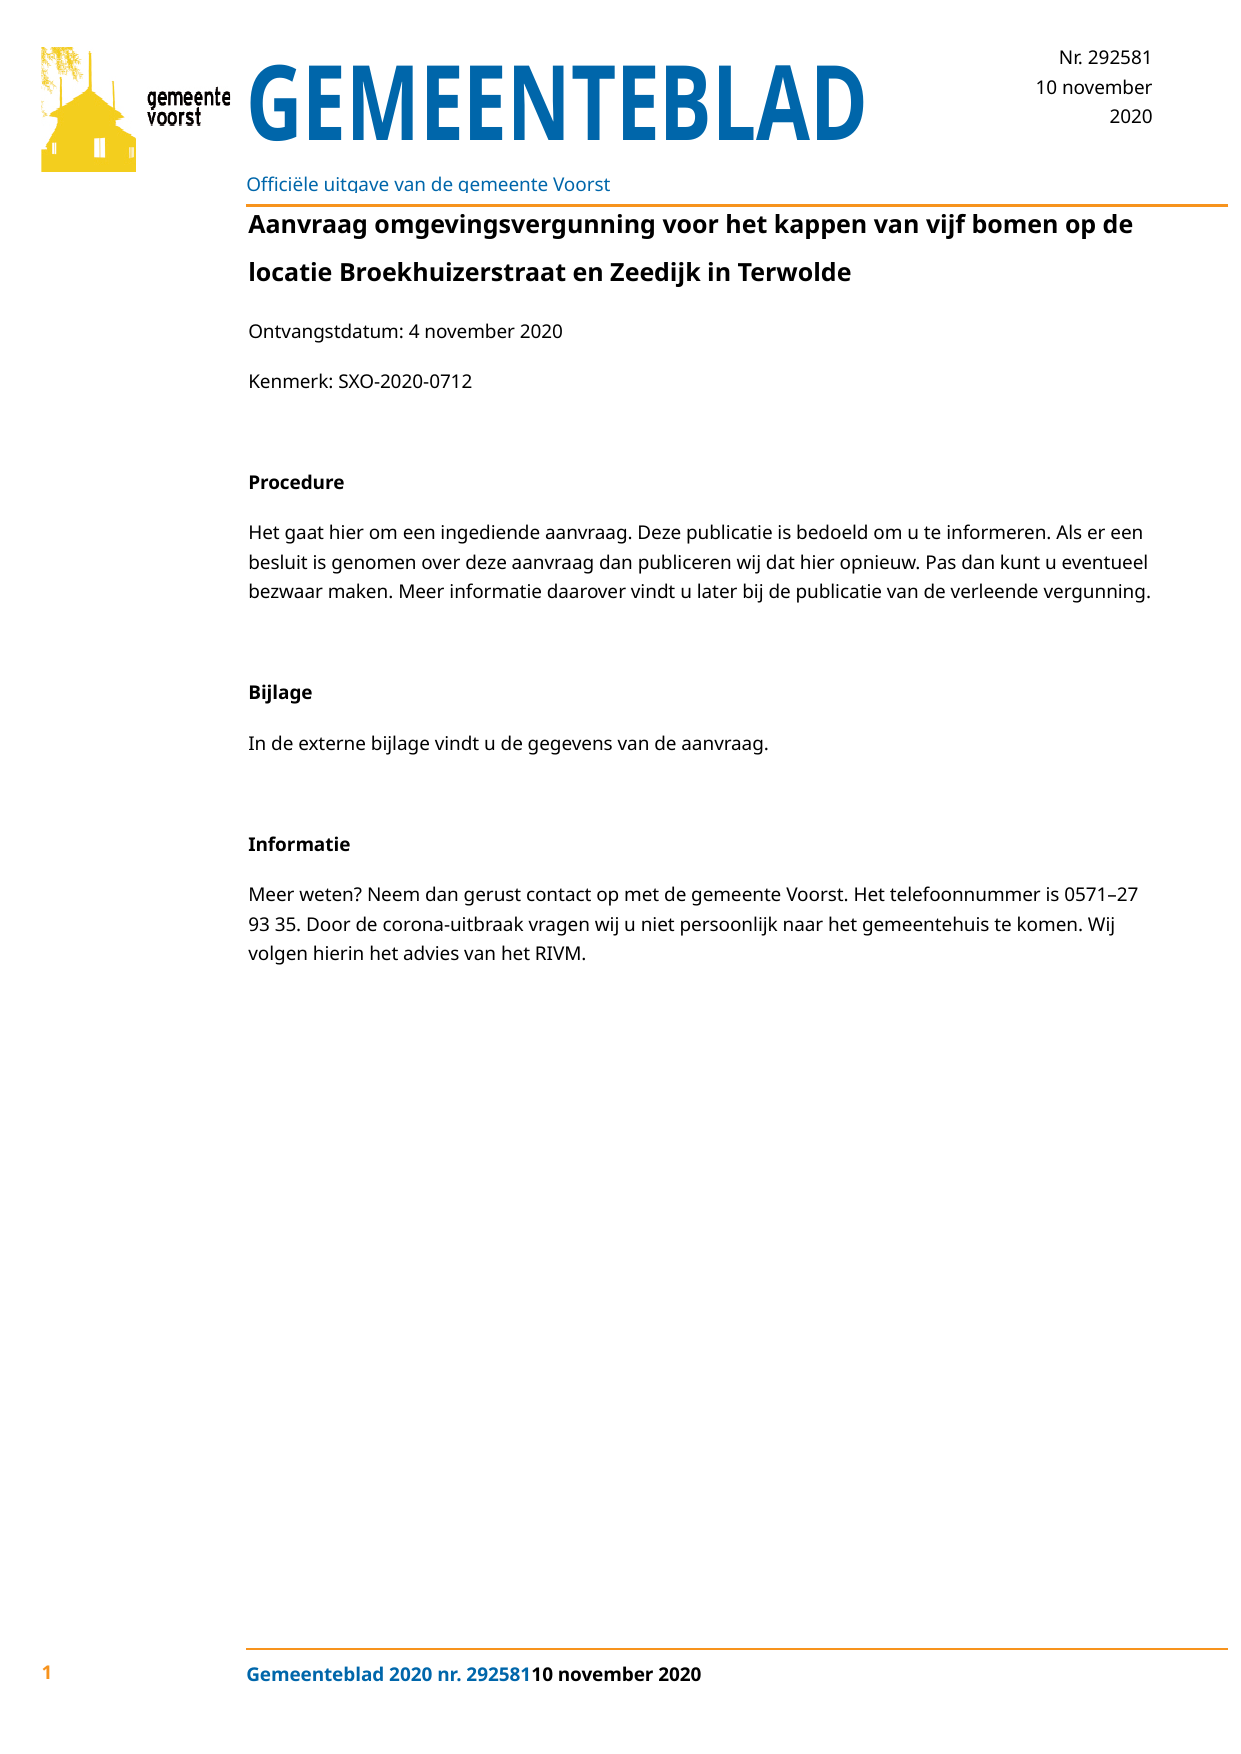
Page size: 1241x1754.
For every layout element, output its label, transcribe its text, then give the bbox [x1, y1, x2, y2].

text Aanvraag omgevingsvergunning voor het kappen van vijf bomen op de locatie Broekhuizerstraat en Zeedijk in Terwolde [248, 207, 1152, 288]
text Ontvangstdatum: 4 november 2020 [248, 318, 1152, 344]
text Kenmerk: SXO-2020-0712 [248, 368, 1152, 394]
text Meer weten? Neem dan gerust contact op met de gemeente Voorst. Het telefoonnummer is 0571–27 93 35. Door de corona-uitbraak vragen wij u niet persoonlijk naar het gemeentehuis te komen. Wij volgen hierin het advies van het RIVM. [248, 881, 1152, 966]
text Bijlage [248, 679, 1152, 705]
text In de externe bijlage vindt u de gegevens van de aanvraag. [248, 730, 1152, 756]
text Informatie [248, 831, 1152, 857]
text Het gaat hier om een ingediende aanvraag. Deze publicatie is bedoeld om u te informeren. Als er een besluit is genomen over deze aanvraag dan publiceren wij dat hier opnieuw. Pas dan kunt u eventueel bezwaar maken. Meer informatie daarover vindt u later bij de publicatie van de verleende vergunning. [248, 519, 1152, 604]
text Procedure [248, 469, 1152, 495]
picture [41, 47, 231, 172]
